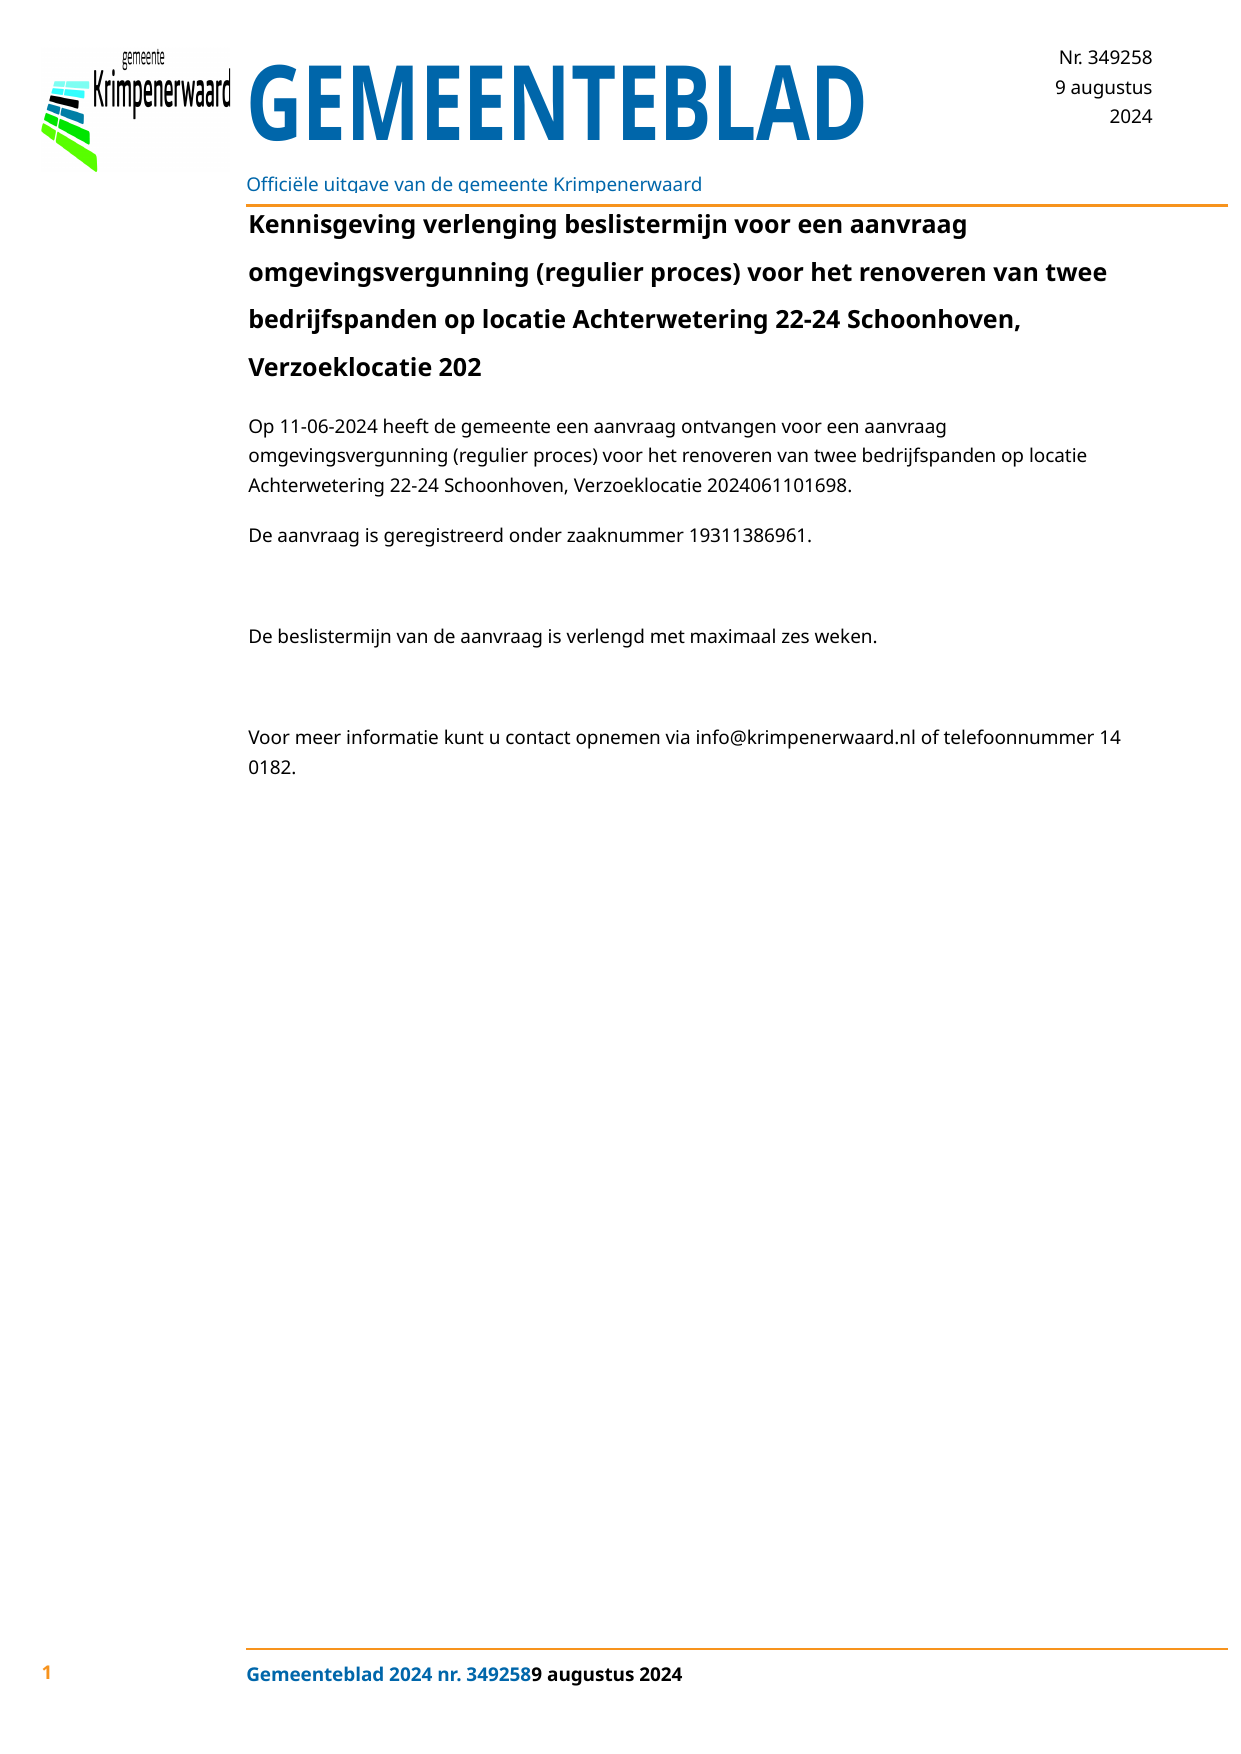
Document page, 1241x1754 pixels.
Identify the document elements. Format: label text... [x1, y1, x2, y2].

text Kennisgeving verlenging beslistermijn voor een aanvraag omgevingsvergunning (regulier proces) voor het renoveren van twee bedrijfspanden op locatie Achterwetering 22-24 Schoonhoven, Verzoeklocatie 202 [248, 207, 1152, 384]
text De aanvraag is geregistreerd onder zaaknummer 19311386961. [248, 523, 1152, 548]
text Op 11-06-2024 heeft de gemeente een aanvraag ontvangen voor een aanvraag omgevingsvergunning (regulier proces) voor het renoveren van twee bedrijfspanden op locatie Achterwetering 22-24 Schoonhoven, Verzoeklocatie 2024061101698. [248, 413, 1152, 498]
text De beslistermijn van de aanvraag is verlengd met maximaal zes weken. [248, 623, 1152, 649]
text Voor meer informatie kunt u contact opnemen via info@krimpenerwaard.nl of telefoonnummer 14 0182. [248, 724, 1152, 780]
picture [41, 47, 231, 172]
